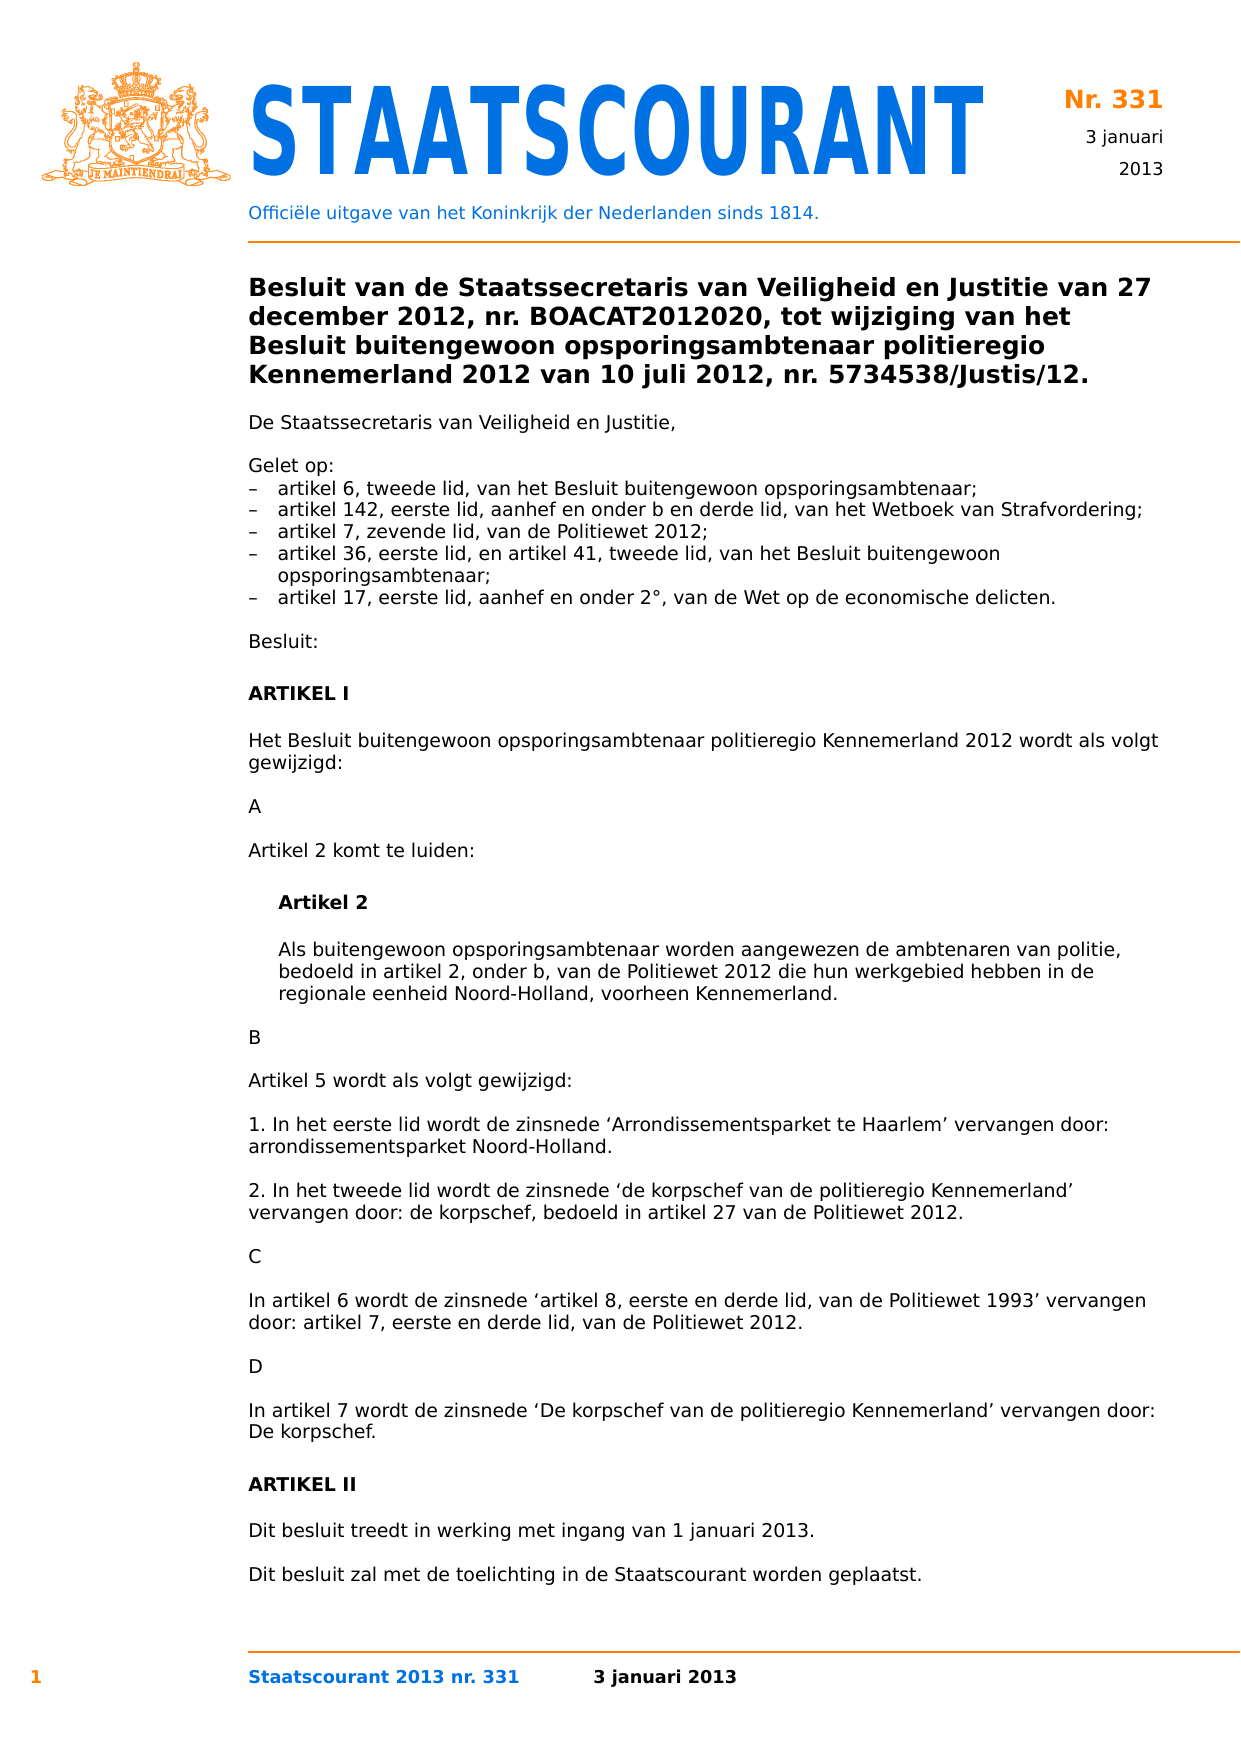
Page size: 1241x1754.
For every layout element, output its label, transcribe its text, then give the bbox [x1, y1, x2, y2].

text A [248, 796, 1163, 818]
text – artikel 17, eerste lid, aanhef en onder 2°, van de Wet op de economische delicten. [248, 587, 1163, 609]
subtitle ARTIKEL I [248, 683, 1163, 705]
table_header STAATSCOURANT [248, 62, 998, 203]
table_header [25, 62, 248, 241]
text C [248, 1246, 1163, 1268]
text 2. In het tweede lid wordt de zinsnede ‘de korpschef van de politieregio Kennemerland’ vervangen door: de korpschef, bedoeld in artikel 27 van de Politiewet 2012. [248, 1180, 1163, 1224]
text – artikel 6, tweede lid, van het Besluit buitengewoon opsporingsambtenaar; [248, 477, 1163, 499]
text D [248, 1356, 1163, 1378]
text Artikel 5 wordt als volgt gewijzigd: [248, 1070, 1163, 1092]
text De Staatssecretaris van Veiligheid en Justitie, [248, 412, 1163, 433]
subtitle Artikel 2 [278, 892, 1163, 914]
text In artikel 6 wordt de zinsnede ‘artikel 8, eerste en derde lid, van de Politiewet 1993’ vervangen door: artikel 7, eerste en derde lid, van de Politiewet 2012. [248, 1290, 1163, 1334]
picture [41, 62, 231, 186]
text – artikel 36, eerste lid, en artikel 41, tweede lid, van het Besluit buitengewoon opsporingsambtenaar; [248, 543, 1163, 587]
text Besluit: [248, 631, 1163, 653]
subtitle ARTIKEL II [248, 1473, 1163, 1495]
text Artikel 2 komt te luiden: [248, 840, 1163, 862]
table_header Nr. 331 [998, 62, 1240, 121]
text 1. In het eerste lid wordt de zinsnede ‘Arrondissementsparket te Haarlem’ vervangen door: arrondissementsparket Noord-Holland. [248, 1114, 1163, 1158]
table_cell 2013 [998, 153, 1240, 203]
text Het Besluit buitengewoon opsporingsambtenaar politieregio Kennemerland 2012 wordt als volgt gewijzigd: [248, 730, 1163, 774]
table_cell 3 januari [998, 121, 1240, 153]
text Als buitengewoon opsporingsambtenaar worden aangewezen de ambtenaren van politie, bedoeld in artikel 2, onder b, van de Politiewet 2012 die hun werkgebied hebben in de regionale eenheid Noord-Holland, voorheen Kennemerland. [278, 939, 1163, 1005]
subtitle Besluit van de Staatssecretaris van Veiligheid en Justitie van 27 december 2012, nr. BOACAT2012020, tot wijziging van het Besluit buitengewoon opsporingsambtenaar politieregio Kennemerland 2012 van 10 juli 2012, nr. 5734538/Justis/12. [248, 273, 1163, 390]
text – artikel 7, zevende lid, van de Politiewet 2012; [248, 521, 1163, 543]
text B [248, 1027, 1163, 1048]
table_cell Officiële uitgave van het Koninkrijk der Nederlanden sinds 1814. [248, 203, 1240, 241]
text Gelet op: [248, 455, 1163, 477]
text Dit besluit treedt in werking met ingang van 1 januari 2013. [248, 1520, 1163, 1542]
text In artikel 7 wordt de zinsnede ‘De korpschef van de politieregio Kennemerland’ vervangen door: De korpschef. [248, 1399, 1163, 1443]
text Dit besluit zal met de toelichting in de Staatscourant worden geplaatst. [248, 1564, 1163, 1586]
text – artikel 142, eerste lid, aanhef en onder b en derde lid, van het Wetboek van Strafvordering; [248, 499, 1163, 521]
